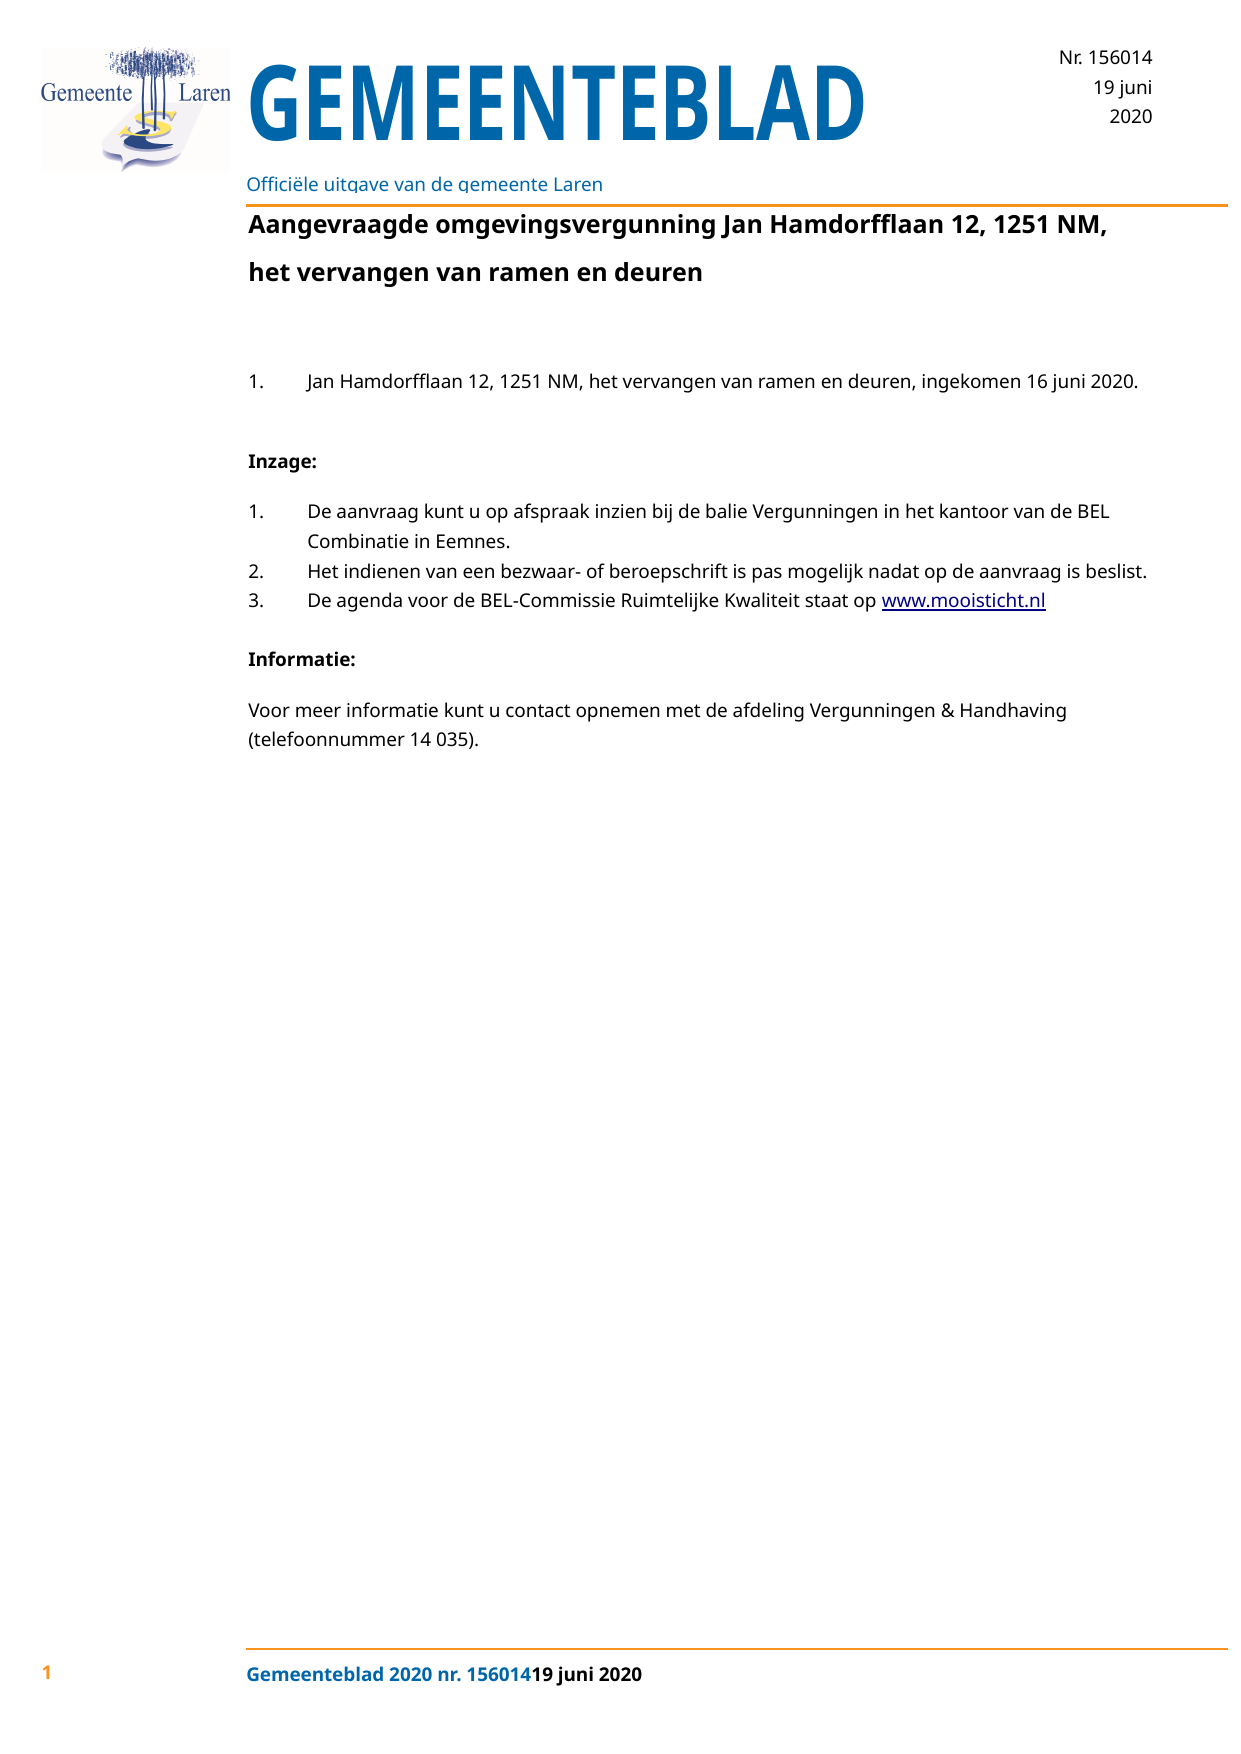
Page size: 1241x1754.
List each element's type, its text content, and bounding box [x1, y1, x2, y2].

text Voor meer informatie kunt u contact opnemen met de afdeling Vergunningen & Handhaving (telefoonnummer 14 035). [248, 697, 1152, 752]
text Informatie: [248, 647, 1152, 672]
list Het indienen van een bezwaar- of beroepschrift is pas mogelijk nadat op de aanvraag is beslist. [248, 558, 1152, 584]
picture [41, 47, 231, 172]
list De aanvraag kunt u op afspraak inzien bij de balie Vergunningen in het kantoor van de BEL Combinatie in Eemnes. [248, 499, 1152, 554]
list Jan Hamdorfflaan 12, 1251 NM, het vervangen van ramen en deuren, ingekomen 16 juni 2020. [248, 368, 1152, 394]
list De agenda voor de BEL-Commissie Ruimtelijke Kwaliteit staat op www.mooisticht.nl [248, 587, 1152, 613]
text Aangevraagde omgevingsvergunning Jan Hamdorfflaan 12, 1251 NM, het vervangen van ramen en deuren [248, 207, 1152, 288]
text Inzage: [248, 448, 1152, 474]
